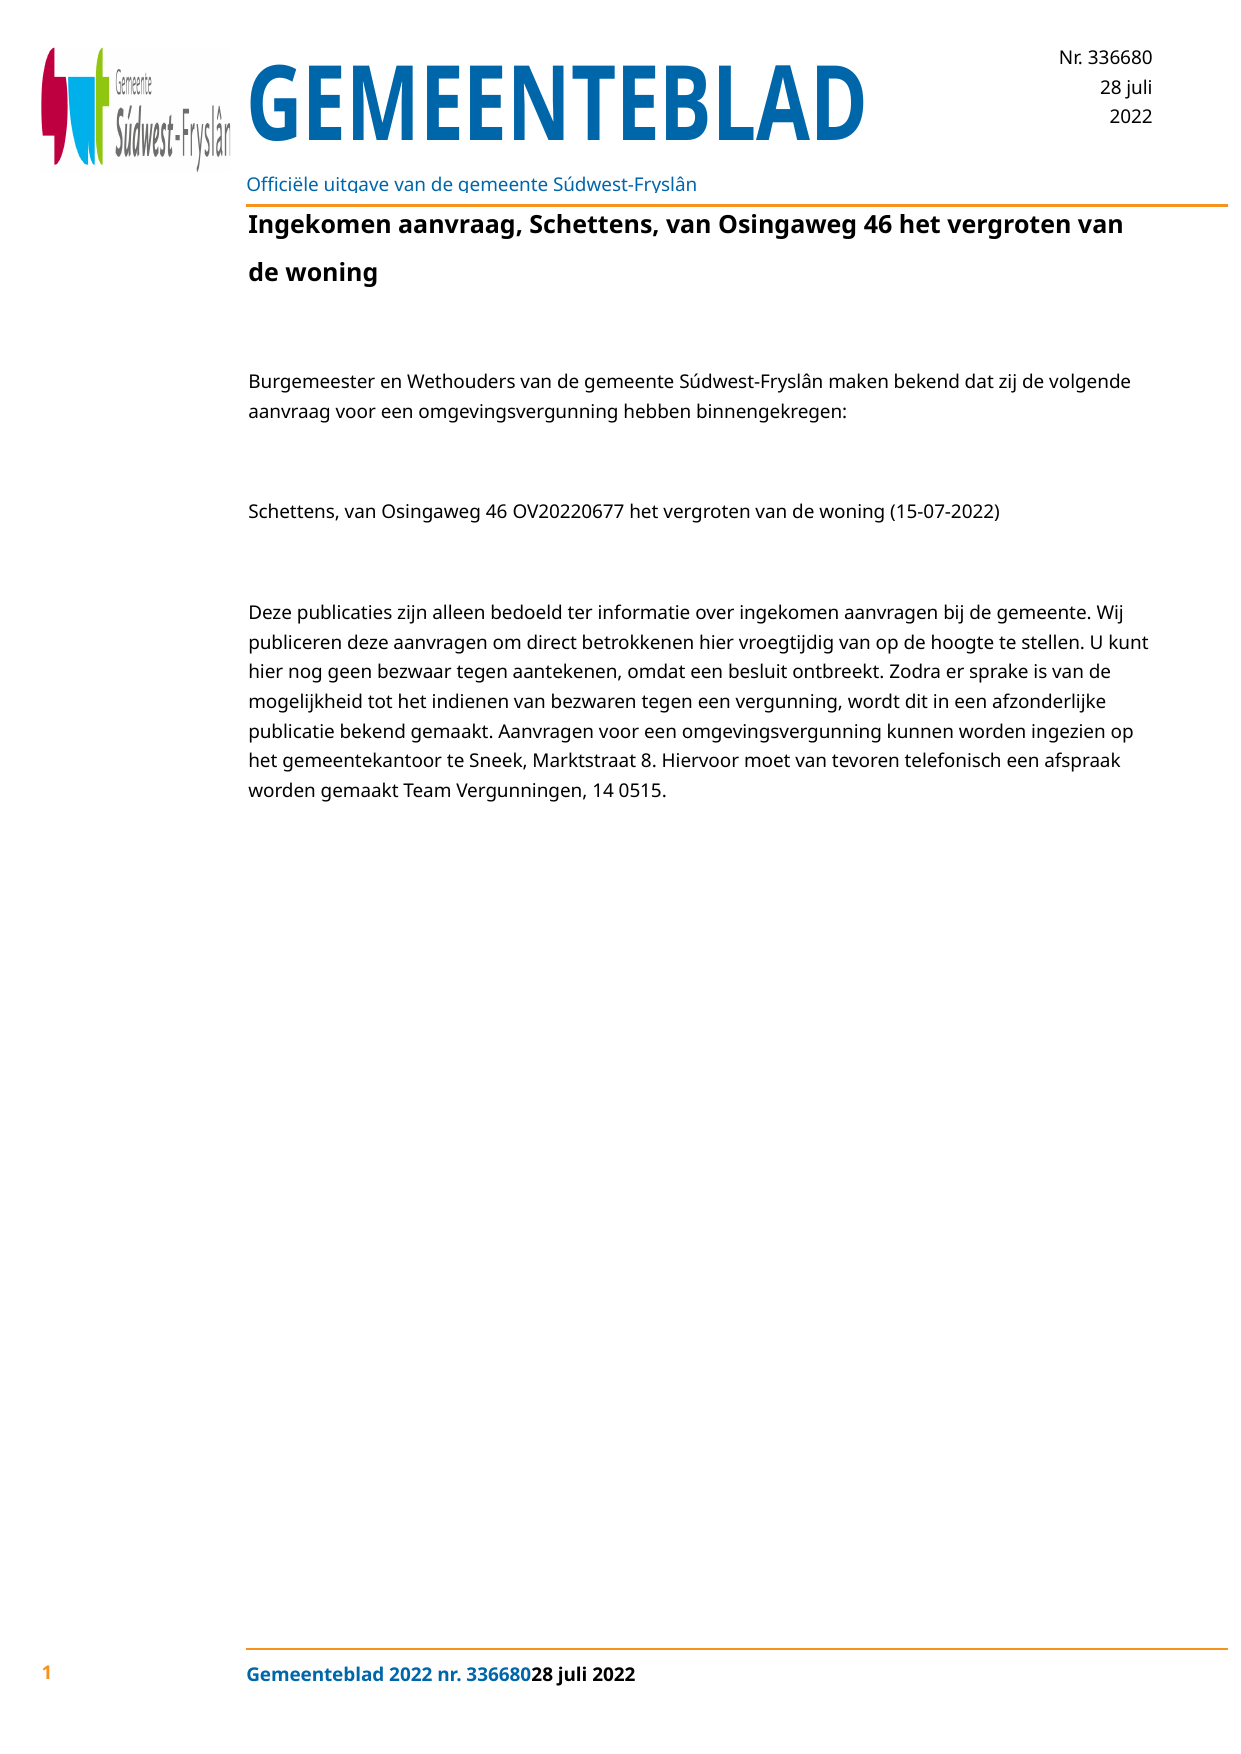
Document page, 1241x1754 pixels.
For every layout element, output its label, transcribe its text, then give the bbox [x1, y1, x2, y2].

text Ingekomen aanvraag, Schettens, van Osingaweg 46 het vergroten van de woning [248, 207, 1152, 288]
text Burgemeester en Wethouders van de gemeente Súdwest-Fryslân maken bekend dat zij de volgende aanvraag voor een omgevingsvergunning hebben binnengekregen: [248, 368, 1152, 424]
picture [41, 47, 231, 172]
text Deze publicaties zijn alleen bedoeld ter informatie over ingekomen aanvragen bij de gemeente. Wij publiceren deze aanvragen om direct betrokkenen hier vroegtijdig van op de hoogte te stellen. U kunt hier nog geen bezwaar tegen aantekenen, omdat een besluit ontbreekt. Zodra er sprake is van de mogelijkheid tot het indienen van bezwaren tegen een vergunning, wordt dit in een afzonderlijke publicatie bekend gemaakt. Aanvragen voor een omgevingsvergunning kunnen worden ingezien op het gemeentekantoor te Sneek, Marktstraat 8. Hiervoor moet van tevoren telefonisch een afspraak worden gemaakt Team Vergunningen, 14 0515. [248, 599, 1152, 803]
text Schettens, van Osingaweg 46 OV20220677 het vergroten van de woning (15-07-2022) [248, 499, 1152, 524]
